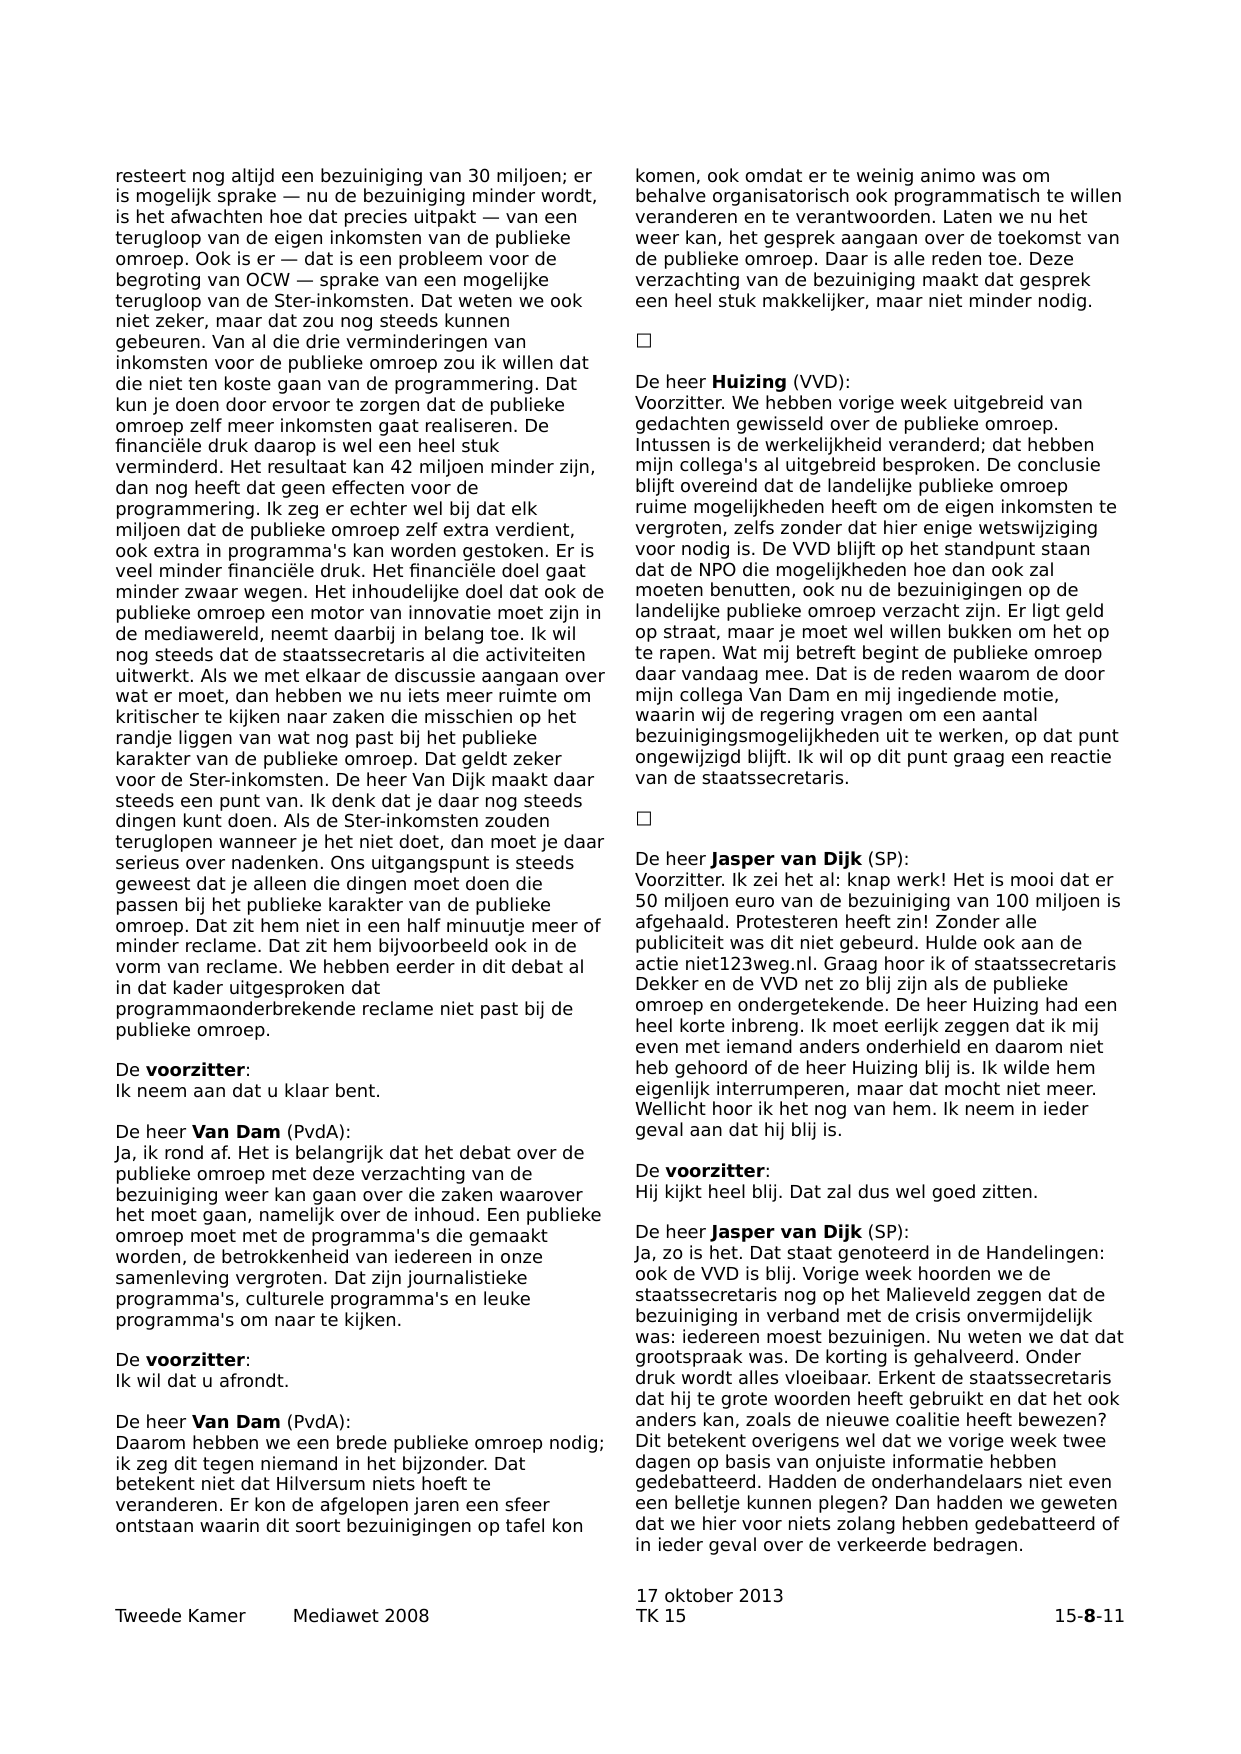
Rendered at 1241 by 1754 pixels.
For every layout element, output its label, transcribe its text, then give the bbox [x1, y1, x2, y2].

text ⬜ [635, 808, 1125, 829]
text De heer Van Dam (PvdA): [115, 1122, 605, 1143]
text De heer Jasper van Dijk (SP): [635, 849, 1125, 870]
text Hij kijkt heel blij. Dat zal dus wel goed zitten. [635, 1181, 1125, 1202]
text resteert nog altijd een bezuiniging van 30 miljoen; er is mogelijk sprake — nu de bezuiniging minder wordt, is het afwachten hoe dat precies uitpakt — van een terugloop van de eigen inkomsten van de publieke omroep. Ook is er — dat is een probleem voor de begroting van OCW — sprake van een mogelijke terugloop van de Ster-inkomsten. Dat weten we ook niet zeker, maar dat zou nog steeds kunnen gebeuren. Van al die drie verminderingen van inkomsten voor de publieke omroep zou ik willen dat die niet ten koste gaan van de programmering. Dat kun je doen door ervoor te zorgen dat de publieke omroep zelf meer inkomsten gaat realiseren. De financiële druk daarop is wel een heel stuk verminderd. Het resultaat kan 42 miljoen minder zijn, dan nog heeft dat geen effecten voor de programmering. Ik zeg er echter wel bij dat elk miljoen dat de publieke omroep zelf extra verdient, ook extra in programma's kan worden gestoken. Er is veel minder financiële druk. Het financiële doel gaat minder zwaar wegen. Het inhoudelijke doel dat ook de publieke omroep een motor van innovatie moet zijn in de mediawereld, neemt daarbij in belang toe. Ik wil nog steeds dat de staatssecretaris al die activiteiten uitwerkt. Als we met elkaar de discussie aangaan over wat er moet, dan hebben we nu iets meer ruimte om kritischer te kijken naar zaken die misschien op het randje liggen van wat nog past bij het publieke karakter van de publieke omroep. Dat geldt zeker voor de Ster-inkomsten. De heer Van Dijk maakt daar steeds een punt van. Ik denk dat je daar nog steeds dingen kunt doen. Als de Ster-inkomsten zouden teruglopen wanneer je het niet doet, dan moet je daar serieus over nadenken. Ons uitgangspunt is steeds geweest dat je alleen die dingen moet doen die passen bij het publieke karakter van de publieke omroep. Dat zit hem niet in een half minuutje meer of minder reclame. Dat zit hem bijvoorbeeld ook in de vorm van reclame. We hebben eerder in dit debat al in dat kader uitgesproken dat programmaonderbrekende reclame niet past bij de publieke omroep. [115, 165, 605, 1040]
text Voorzitter. We hebben vorige week uitgebreid van gedachten gewisseld over de publieke omroep. Intussen is de werkelijkheid veranderd; dat hebben mijn collega's al uitgebreid besproken. De conclusie blijft overeind dat de landelijke publieke omroep ruime mogelijkheden heeft om de eigen inkomsten te vergroten, zelfs zonder dat hier enige wetswijziging voor nodig is. De VVD blijft op het standpunt staan dat de NPO die mogelijkheden hoe dan ook zal moeten benutten, ook nu de bezuinigingen op de landelijke publieke omroep verzacht zijn. Er ligt geld op straat, maar je moet wel willen bukken om het op te rapen. Wat mij betreft begint de publieke omroep daar vandaag mee. Dat is de reden waarom de door mijn collega Van Dam en mij ingediende motie, waarin wij de regering vragen om een aantal bezuinigingsmogelijkheden uit te werken, op dat punt ongewijzigd blijft. Ik wil op dit punt graag een reactie van de staatssecretaris. [635, 393, 1125, 788]
text ⬜ [635, 331, 1125, 352]
text Ja, zo is het. Dat staat genoteerd in de Handelingen: ook de VVD is blij. Vorige week hoorden we de staatssecretaris nog op het Malieveld zeggen dat de bezuiniging in verband met de crisis onvermijdelijk was: iedereen moest bezuinigen. Nu weten we dat dat grootspraak was. De korting is gehalveerd. Onder druk wordt alles vloeibaar. Erkent de staatssecretaris dat hij te grote woorden heeft gebruikt en dat het ook anders kan, zoals de nieuwe coalitie heeft bewezen? Dit betekent overigens wel dat we vorige week twee dagen op basis van onjuiste informatie hebben gedebatteerd. Hadden de onderhandelaars niet even een belletje kunnen plegen? Dan hadden we geweten dat we hier voor niets zolang hebben gedebatteerd of in ieder geval over de verkeerde bedragen. [635, 1243, 1125, 1556]
text komen, ook omdat er te weinig animo was om behalve organisatorisch ook programmatisch te willen veranderen en te verantwoorden. Laten we nu het weer kan, het gesprek aangaan over de toekomst van de publieke omroep. Daar is alle reden toe. Deze verzachting van de bezuiniging maakt dat gesprek een heel stuk makkelijker, maar niet minder nodig. [635, 165, 1125, 311]
text De heer Van Dam (PvdA): [115, 1412, 605, 1432]
text De voorzitter: [115, 1350, 605, 1371]
text Ik wil dat u afrondt. [115, 1371, 605, 1392]
text De voorzitter: [635, 1161, 1125, 1181]
text De heer Huizing (VVD): [635, 372, 1125, 393]
text Daarom hebben we een brede publieke omroep nodig; ik zeg dit tegen niemand in het bijzonder. Dat betekent niet dat Hilversum niets hoeft te veranderen. Er kon de afgelopen jaren een sfeer ontstaan waarin dit soort bezuinigingen op tafel kon [115, 1432, 605, 1537]
text Ja, ik rond af. Het is belangrijk dat het debat over de publieke omroep met deze verzachting van de bezuiniging weer kan gaan over die zaken waarover het moet gaan, namelijk over de inhoud. Een publieke omroep moet met de programma's die gemaakt worden, de betrokkenheid van iedereen in onze samenleving vergroten. Dat zijn journalistieke programma's, culturele programma's en leuke programma's om naar te kijken. [115, 1143, 605, 1330]
text Voorzitter. Ik zei het al: knap werk! Het is mooi dat er 50 miljoen euro van de bezuiniging van 100 miljoen is afgehaald. Protesteren heeft zin! Zonder alle publiciteit was dit niet gebeurd. Hulde ook aan de actie niet123weg.nl. Graag hoor ik of staatssecretaris Dekker en de VVD net zo blij zijn als de publieke omroep en ondergetekende. De heer Huizing had een heel korte inbreng. Ik moet eerlijk zeggen dat ik mij even met iemand anders onderhield en daarom niet heb gehoord of de heer Huizing blij is. Ik wilde hem eigenlijk interrumperen, maar dat mocht niet meer. Wellicht hoor ik het nog van hem. Ik neem in ieder geval aan dat hij blij is. [635, 870, 1125, 1141]
text De voorzitter: [115, 1060, 605, 1081]
text Ik neem aan dat u klaar bent. [115, 1081, 605, 1102]
text De heer Jasper van Dijk (SP): [635, 1222, 1125, 1243]
